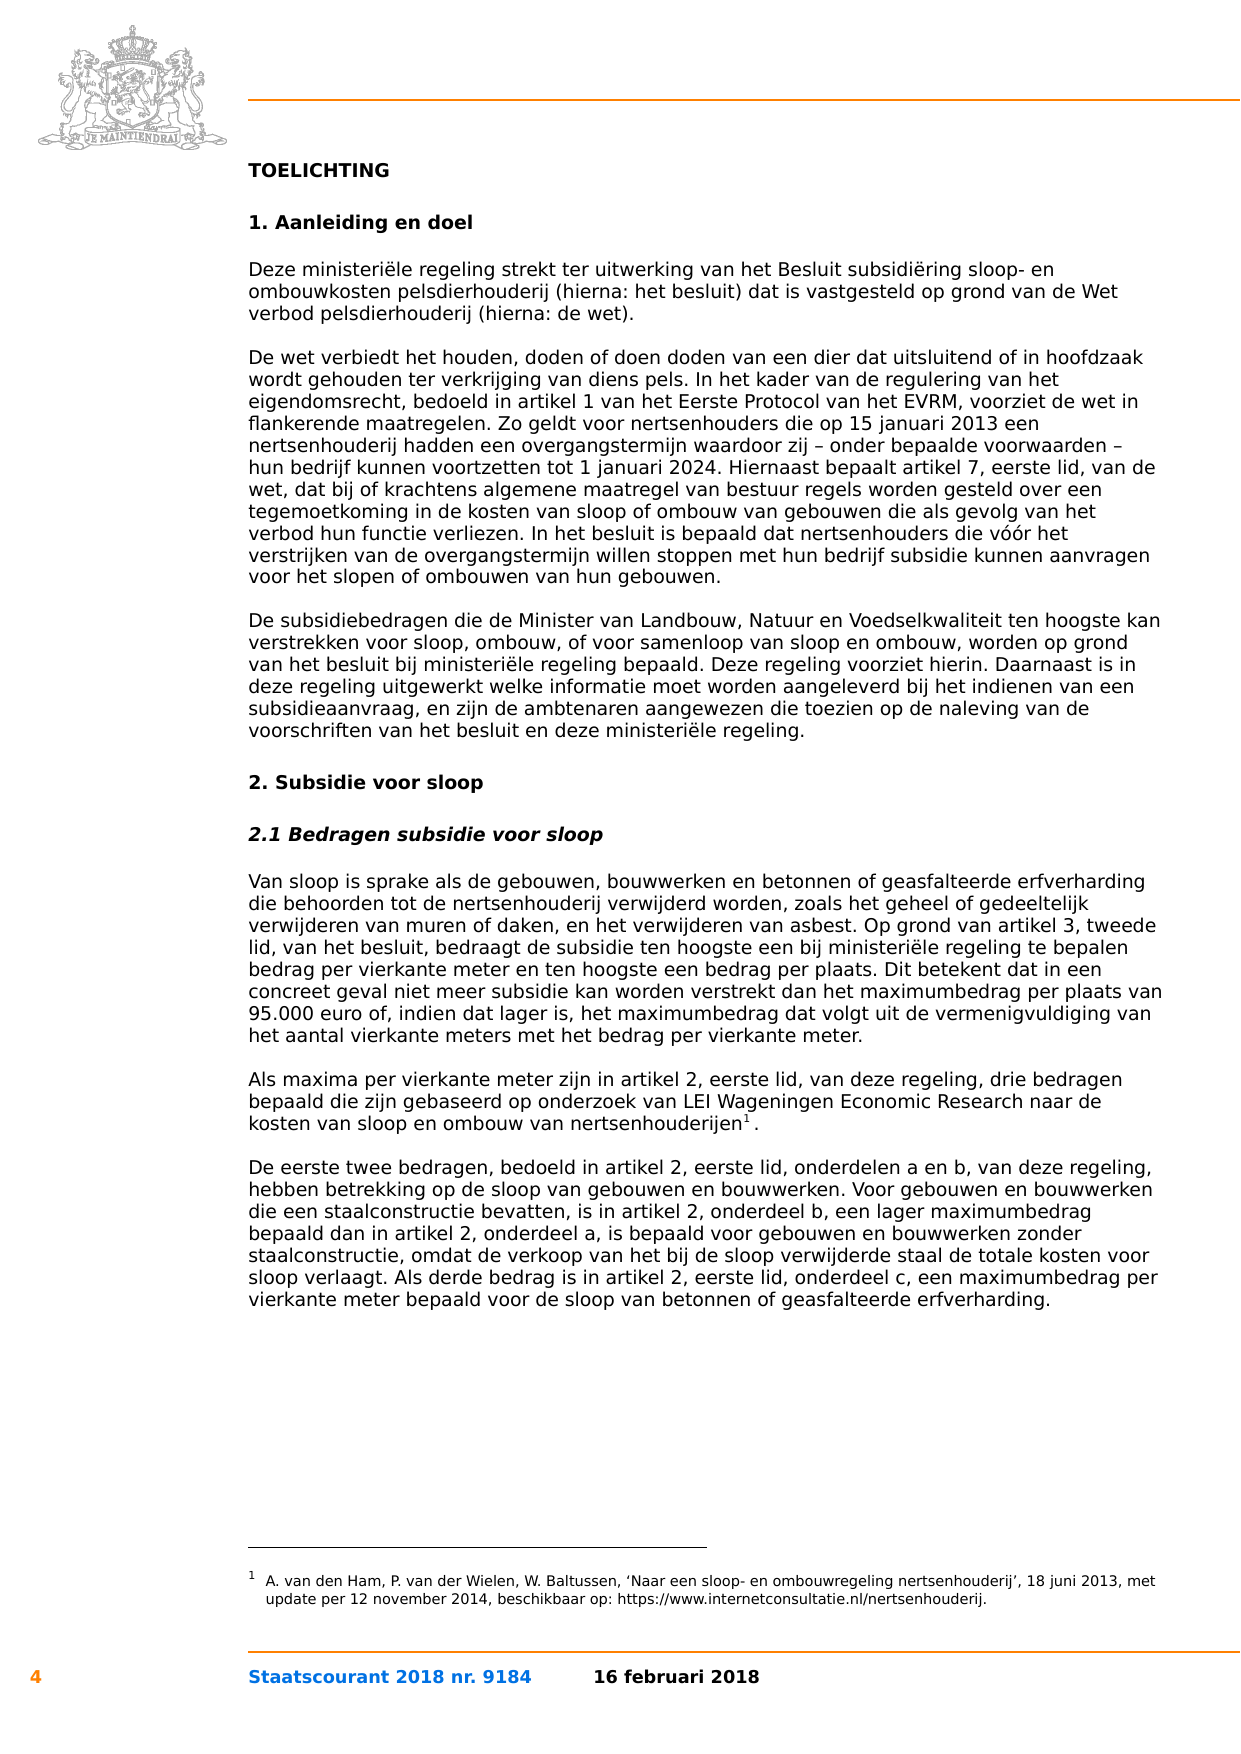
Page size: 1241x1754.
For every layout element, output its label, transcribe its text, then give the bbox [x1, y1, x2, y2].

subtitle 2. Subsidie voor sloop [248, 772, 1163, 794]
text De subsidiebedragen die de Minister van Landbouw, Natuur en Voedselkwaliteit ten hoogste kan verstrekken voor sloop, ombouw, of voor samenloop van sloop en ombouw, worden op grond van het besluit bij ministeriële regeling bepaald. Deze regeling voorziet hierin. Daarnaast is in deze regeling uitgewerkt welke informatie moet worden aangeleverd bij het indienen van een subsidieaanvraag, en zijn de ambtenaren aangewezen die toezien op de naleving van de voorschriften van het besluit en deze ministeriële regeling. [248, 610, 1163, 742]
text A. van den Ham, P. van der Wielen, W. Baltussen, ‘Naar een sloop- en ombouwregeling nertsenhouderij’, 18 juni 2013, met update per 12 november 2014, beschikbaar op: https://www.internetconsultatie.nl/nertsenhouderij. [248, 1569, 1163, 1608]
text Van sloop is sprake als de gebouwen, bouwwerken en betonnen of geasfalteerde erfverharding die behoorden tot de nertsenhouderij verwijderd worden, zoals het geheel of gedeeltelijk verwijderen van muren of daken, en het verwijderen van asbest. Op grond van artikel 3, tweede lid, van het besluit, bedraagt de subsidie ten hoogste een bij ministeriële regeling te bepalen bedrag per vierkante meter en ten hoogste een bedrag per plaats. Dit betekent dat in een concreet geval niet meer subsidie kan worden verstrekt dan het maximumbedrag per plaats van 95.000 euro of, indien dat lager is, het maximumbedrag dat volgt uit de vermenigvuldiging van het aantal vierkante meters met het bedrag per vierkante meter. [248, 871, 1163, 1047]
subtitle 1. Aanleiding en doel [248, 212, 1163, 234]
subtitle TOELICHTING [248, 160, 1163, 182]
subtitle 2.1 Bedragen subsidie voor sloop [248, 824, 1163, 846]
picture [38, 25, 227, 150]
text Als maxima per vierkante meter zijn in artikel 2, eerste lid, van deze regeling, drie bedragen bepaald die zijn gebaseerd op onderzoek van LEI Wageningen Economic Research naar de kosten van sloop en ombouw van nertsenhouderijen. [248, 1069, 1163, 1135]
text Deze ministeriële regeling strekt ter uitwerking van het Besluit subsidiëring sloop- en ombouwkosten pelsdierhouderij (hierna: het besluit) dat is vastgesteld op grond van de Wet verbod pelsdierhouderij (hierna: de wet). [248, 259, 1163, 325]
text De wet verbiedt het houden, doden of doen doden van een dier dat uitsluitend of in hoofdzaak wordt gehouden ter verkrijging van diens pels. In het kader van de regulering van het eigendomsrecht, bedoeld in artikel 1 van het Eerste Protocol van het EVRM, voorziet de wet in flankerende maatregelen. Zo geldt voor nertsenhouders die op 15 januari 2013 een nertsenhouderij hadden een overgangstermijn waardoor zij – onder bepaalde voorwaarden – hun bedrijf kunnen voortzetten tot 1 januari 2024. Hiernaast bepaalt artikel 7, eerste lid, van de wet, dat bij of krachtens algemene maatregel van bestuur regels worden gesteld over een tegemoetkoming in de kosten van sloop of ombouw van gebouwen die als gevolg van het verbod hun functie verliezen. In het besluit is bepaald dat nertsenhouders die vóór het verstrijken van de overgangstermijn willen stoppen met hun bedrijf subsidie kunnen aanvragen voor het slopen of ombouwen van hun gebouwen. [248, 347, 1163, 588]
text De eerste twee bedragen, bedoeld in artikel 2, eerste lid, onderdelen a en b, van deze regeling, hebben betrekking op de sloop van gebouwen en bouwwerken. Voor gebouwen en bouwwerken die een staalconstructie bevatten, is in artikel 2, onderdeel b, een lager maximumbedrag bepaald dan in artikel 2, onderdeel a, is bepaald voor gebouwen en bouwwerken zonder staalconstructie, omdat de verkoop van het bij de sloop verwijderde staal de totale kosten voor sloop verlaagt. Als derde bedrag is in artikel 2, eerste lid, onderdeel c, een maximumbedrag per vierkante meter bepaald voor de sloop van betonnen of geasfalteerde erfverharding. [248, 1157, 1163, 1311]
